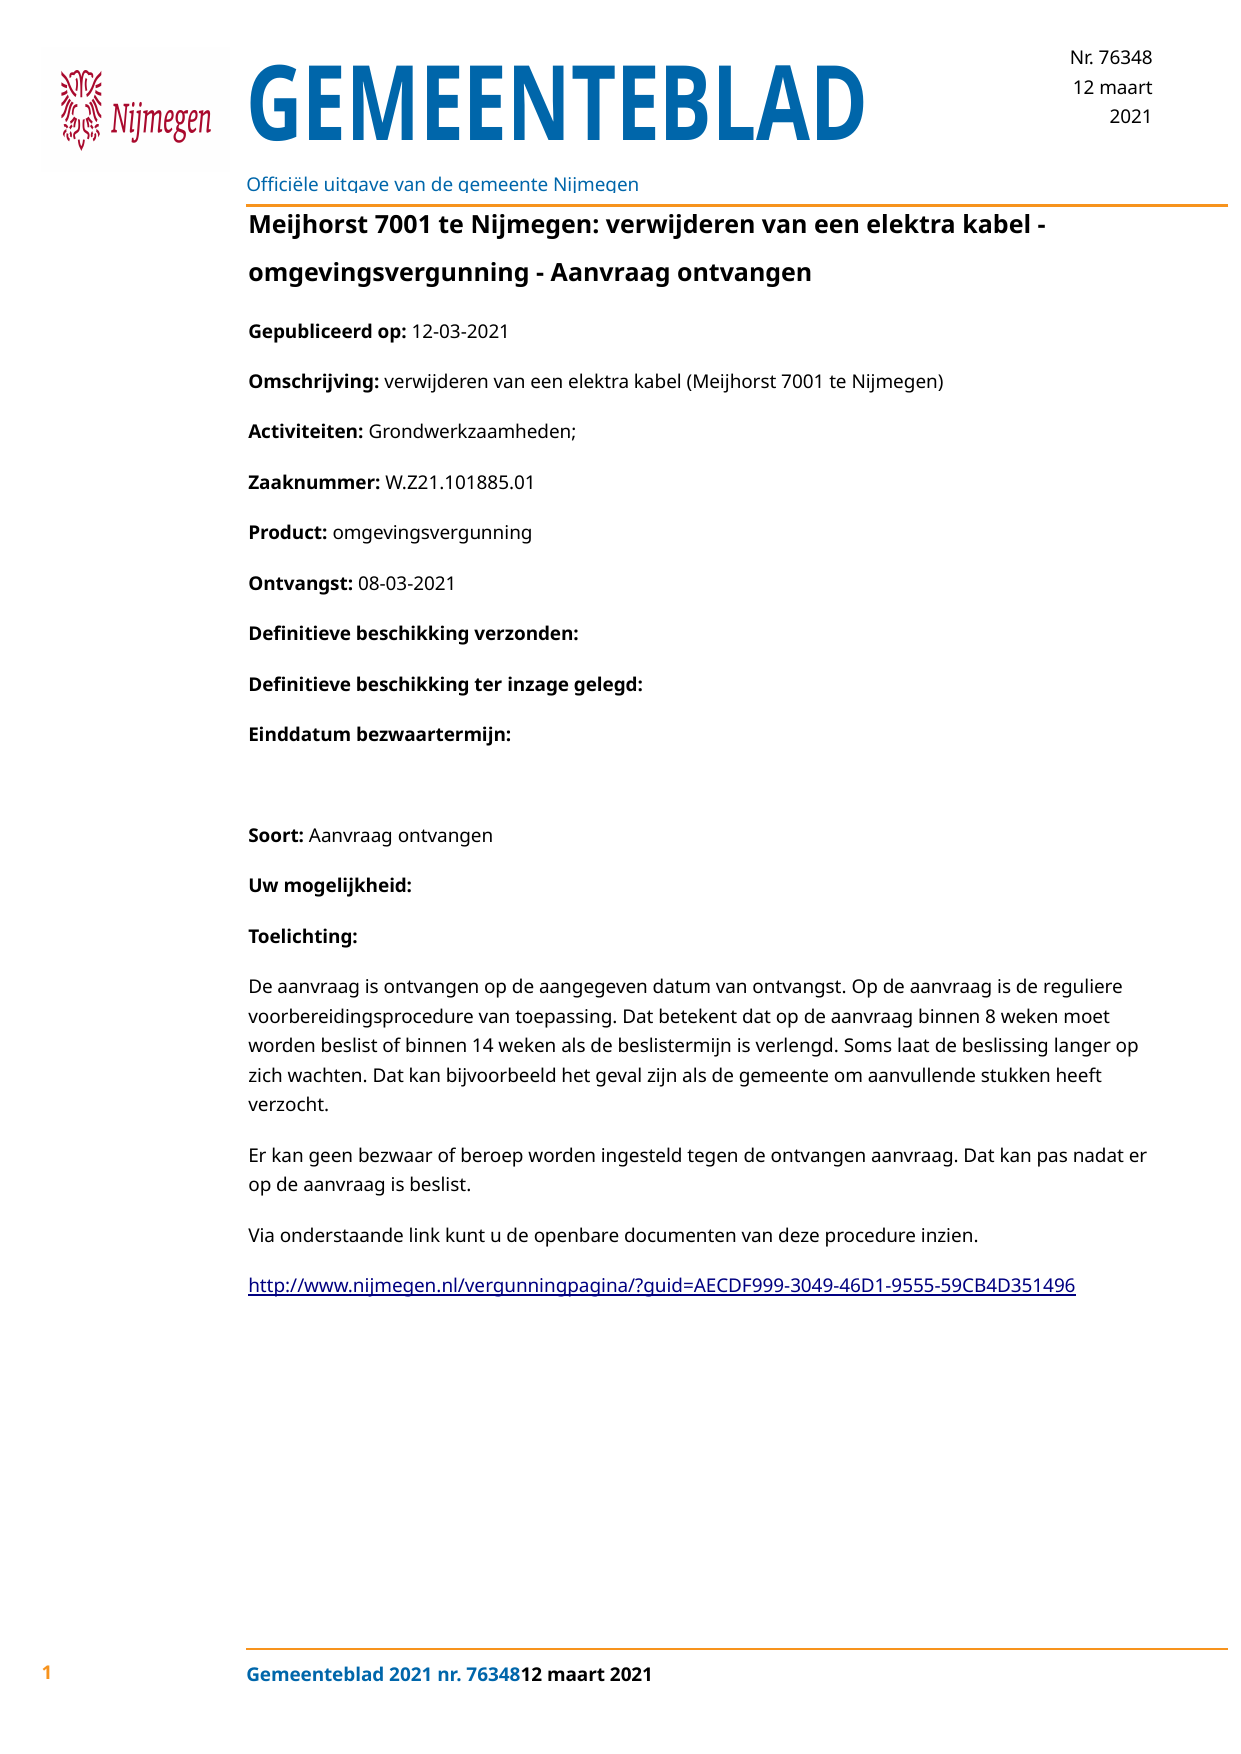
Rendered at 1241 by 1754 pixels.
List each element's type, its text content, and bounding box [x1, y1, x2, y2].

text Gepubliceerd op: 12-03-2021 [248, 318, 1152, 344]
text Definitieve beschikking ter inzage gelegd: [248, 671, 1152, 697]
text Activiteiten: Grondwerkzaamheden; [248, 419, 1152, 444]
text Soort: Aanvraag ontvangen [248, 822, 1152, 848]
text Product: omgevingsvergunning [248, 519, 1152, 545]
text Ontvangst: 08-03-2021 [248, 570, 1152, 596]
picture [41, 47, 231, 172]
text Einddatum bezwaartermijn: [248, 721, 1152, 747]
text http://www.nijmegen.nl/vergunningpagina/?guid=AECDF999-3049-46D1-9555-59CB4D351496 [248, 1272, 1152, 1298]
text Omschrijving: verwijderen van een elektra kabel (Meijhorst 7001 te Nijmegen) [248, 368, 1152, 394]
text Definitieve beschikking verzonden: [248, 620, 1152, 646]
text Meijhorst 7001 te Nijmegen: verwijderen van een elektra kabel - omgevingsvergunning - Aanvraag ontvangen [248, 207, 1152, 288]
text Uw mogelijkheid: [248, 872, 1152, 898]
text Toelichting: [248, 923, 1152, 949]
text Via onderstaande link kunt u de openbare documenten van deze procedure inzien. [248, 1222, 1152, 1248]
text De aanvraag is ontvangen op de aangegeven datum van ontvangst. Op de aanvraag is de reguliere voorbereidingsprocedure van toepassing. Dat betekent dat op de aanvraag binnen 8 weken moet worden beslist of binnen 14 weken als de beslistermijn is verlengd. Soms laat de beslissing langer op zich wachten. Dat kan bijvoorbeeld het geval zijn als de gemeente om aanvullende stukken heeft verzocht. [248, 973, 1152, 1117]
text Er kan geen bezwaar of beroep worden ingesteld tegen de ontvangen aanvraag. Dat kan pas nadat er op de aanvraag is beslist. [248, 1142, 1152, 1197]
text Zaaknummer: W.Z21.101885.01 [248, 469, 1152, 495]
